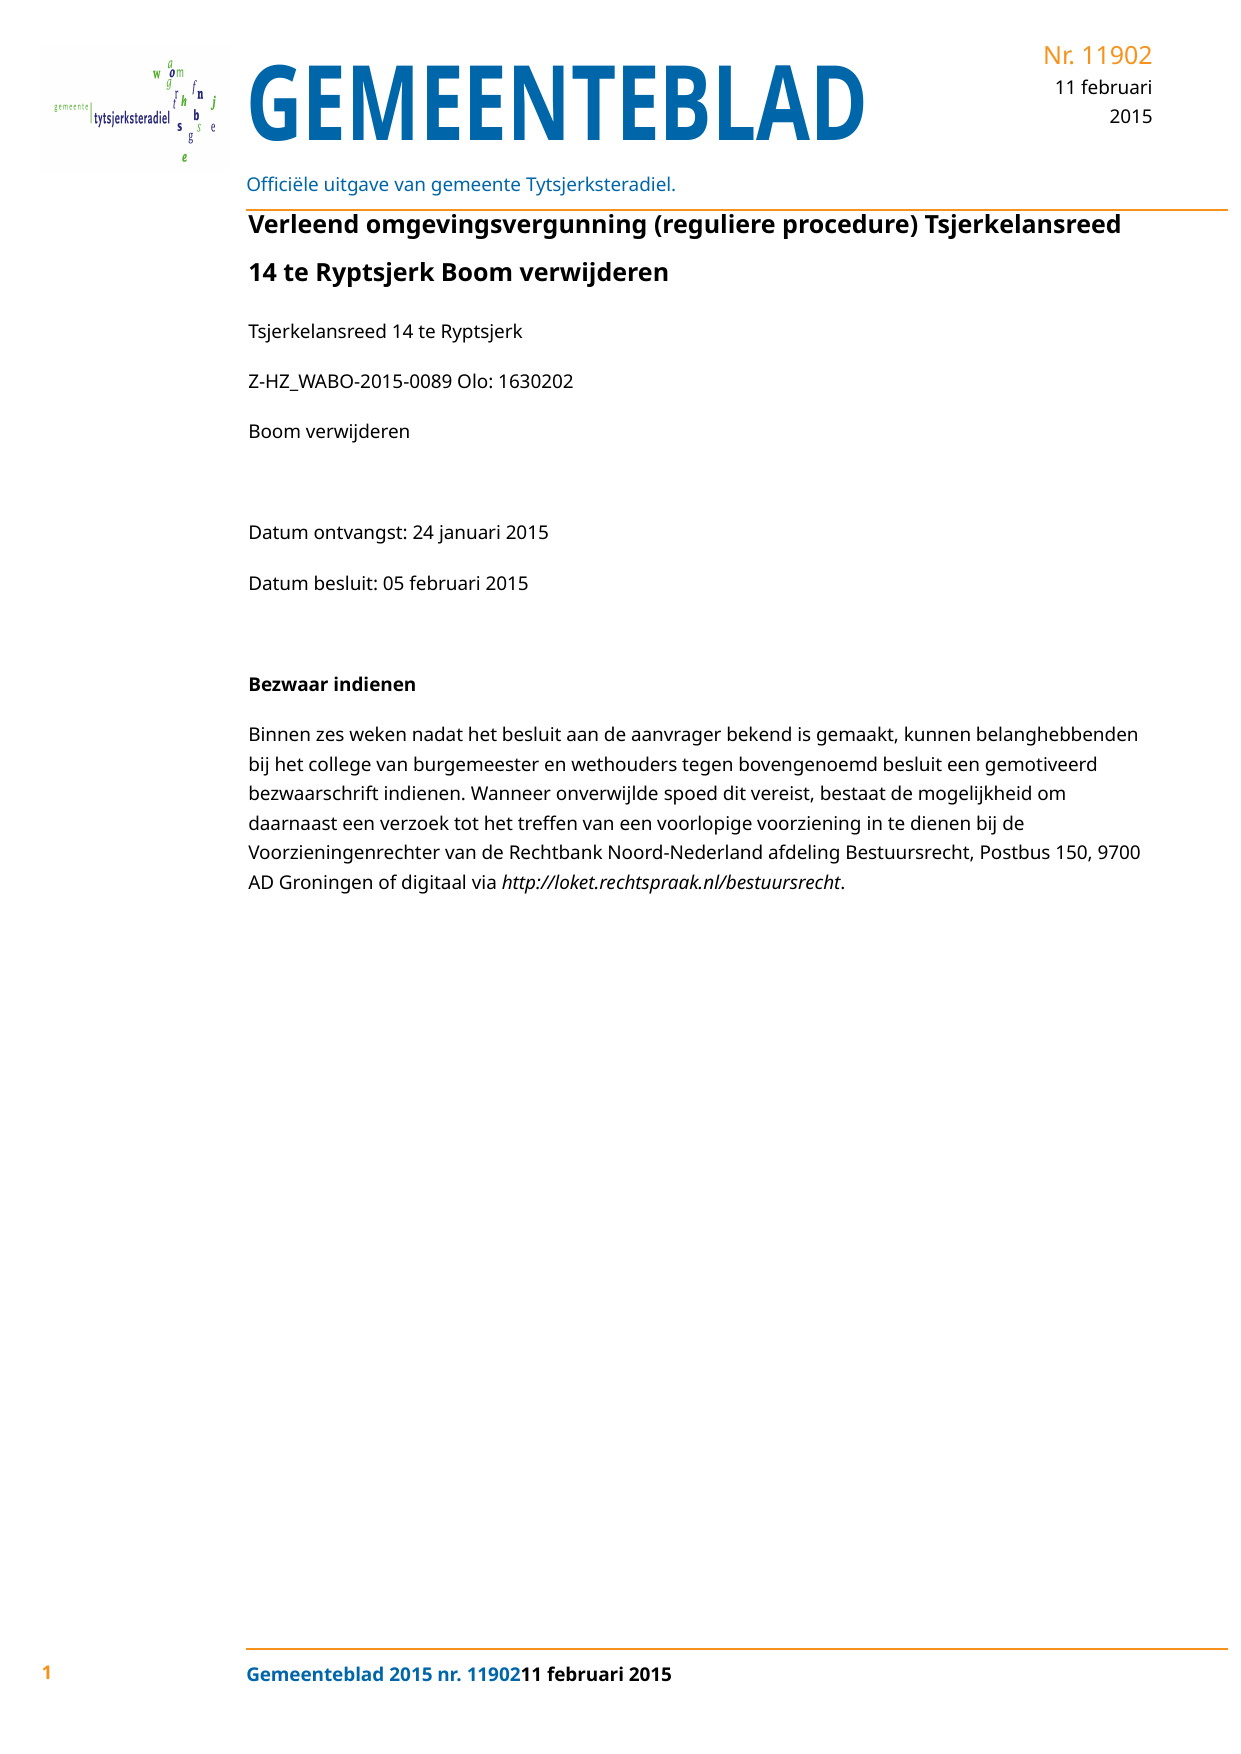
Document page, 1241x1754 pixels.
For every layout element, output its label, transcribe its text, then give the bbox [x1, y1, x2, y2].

text Z-HZ_WABO-2015-0089 Olo: 1630202 [248, 368, 1152, 394]
text Bezwaar indienen [248, 671, 1152, 697]
text Datum besluit: 05 februari 2015 [248, 570, 1152, 596]
text Boom verwijderen [248, 419, 1152, 444]
text Datum ontvangst: 24 januari 2015 [248, 519, 1152, 545]
picture [41, 47, 231, 172]
text Binnen zes weken nadat het besluit aan de aanvrager bekend is gemaakt, kunnen belanghebbenden bij het college van burgemeester en wethouders tegen bovengenoemd besluit een gemotiveerd bezwaarschrift indienen. Wanneer onverwijlde spoed dit vereist, bestaat de mogelijkheid om daarnaast een verzoek tot het treffen van een voorlopige voorziening in te dienen bij de Voorzieningenrechter van de Rechtbank Noord-Nederland afdeling Bestuursrecht, Postbus 150, 9700 AD Groningen of digitaal via http://loket.rechtspraak.nl/bestuursrecht. [248, 721, 1152, 895]
text Tsjerkelansreed 14 te Ryptsjerk [248, 318, 1152, 344]
text Verleend omgevingsvergunning (reguliere procedure) Tsjerkelansreed 14 te Ryptsjerk Boom verwijderen [248, 211, 1152, 288]
